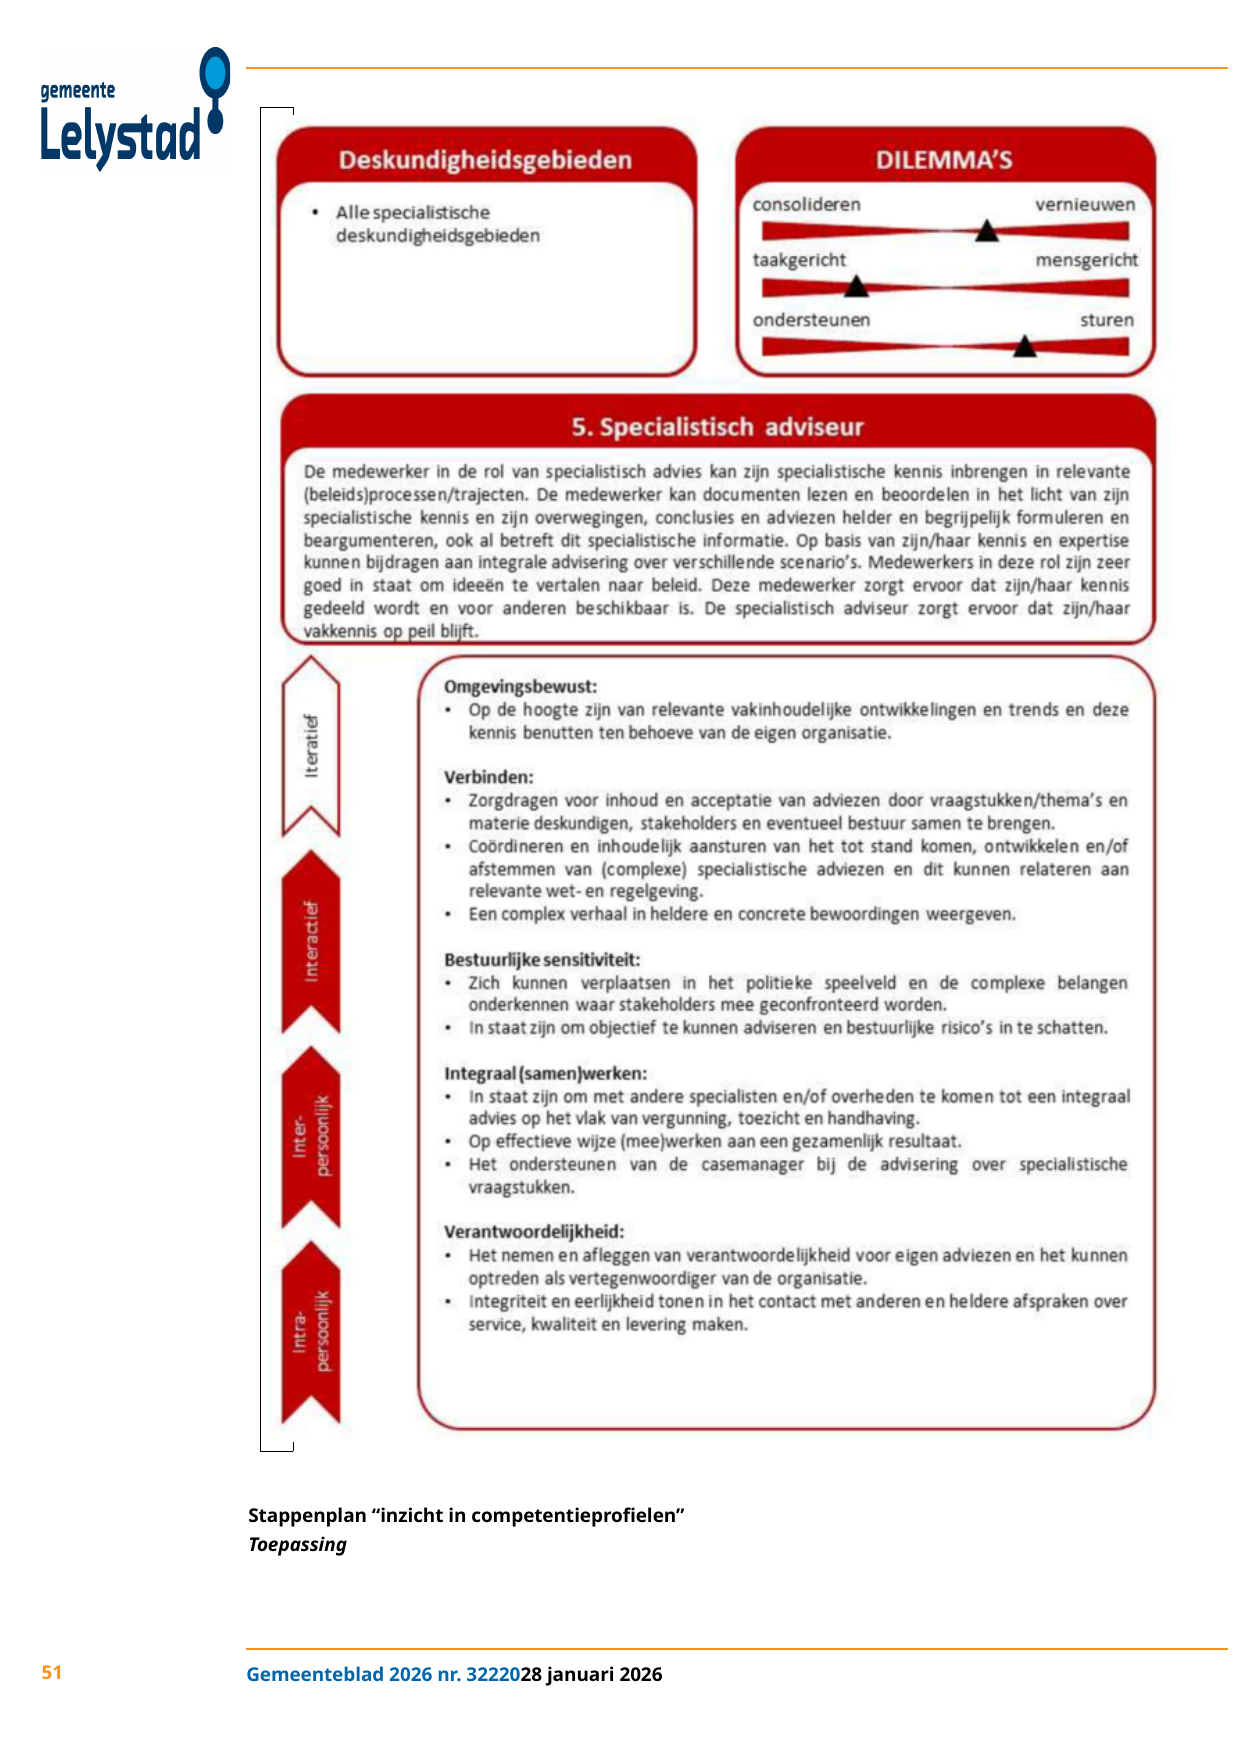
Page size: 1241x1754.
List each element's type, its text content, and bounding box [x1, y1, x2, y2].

picture [41, 47, 231, 172]
picture [268, 115, 1173, 1442]
text Toepassing [248, 1531, 1152, 1557]
text Stappenplan “inzicht in competentieprofielen” [248, 1502, 1152, 1527]
